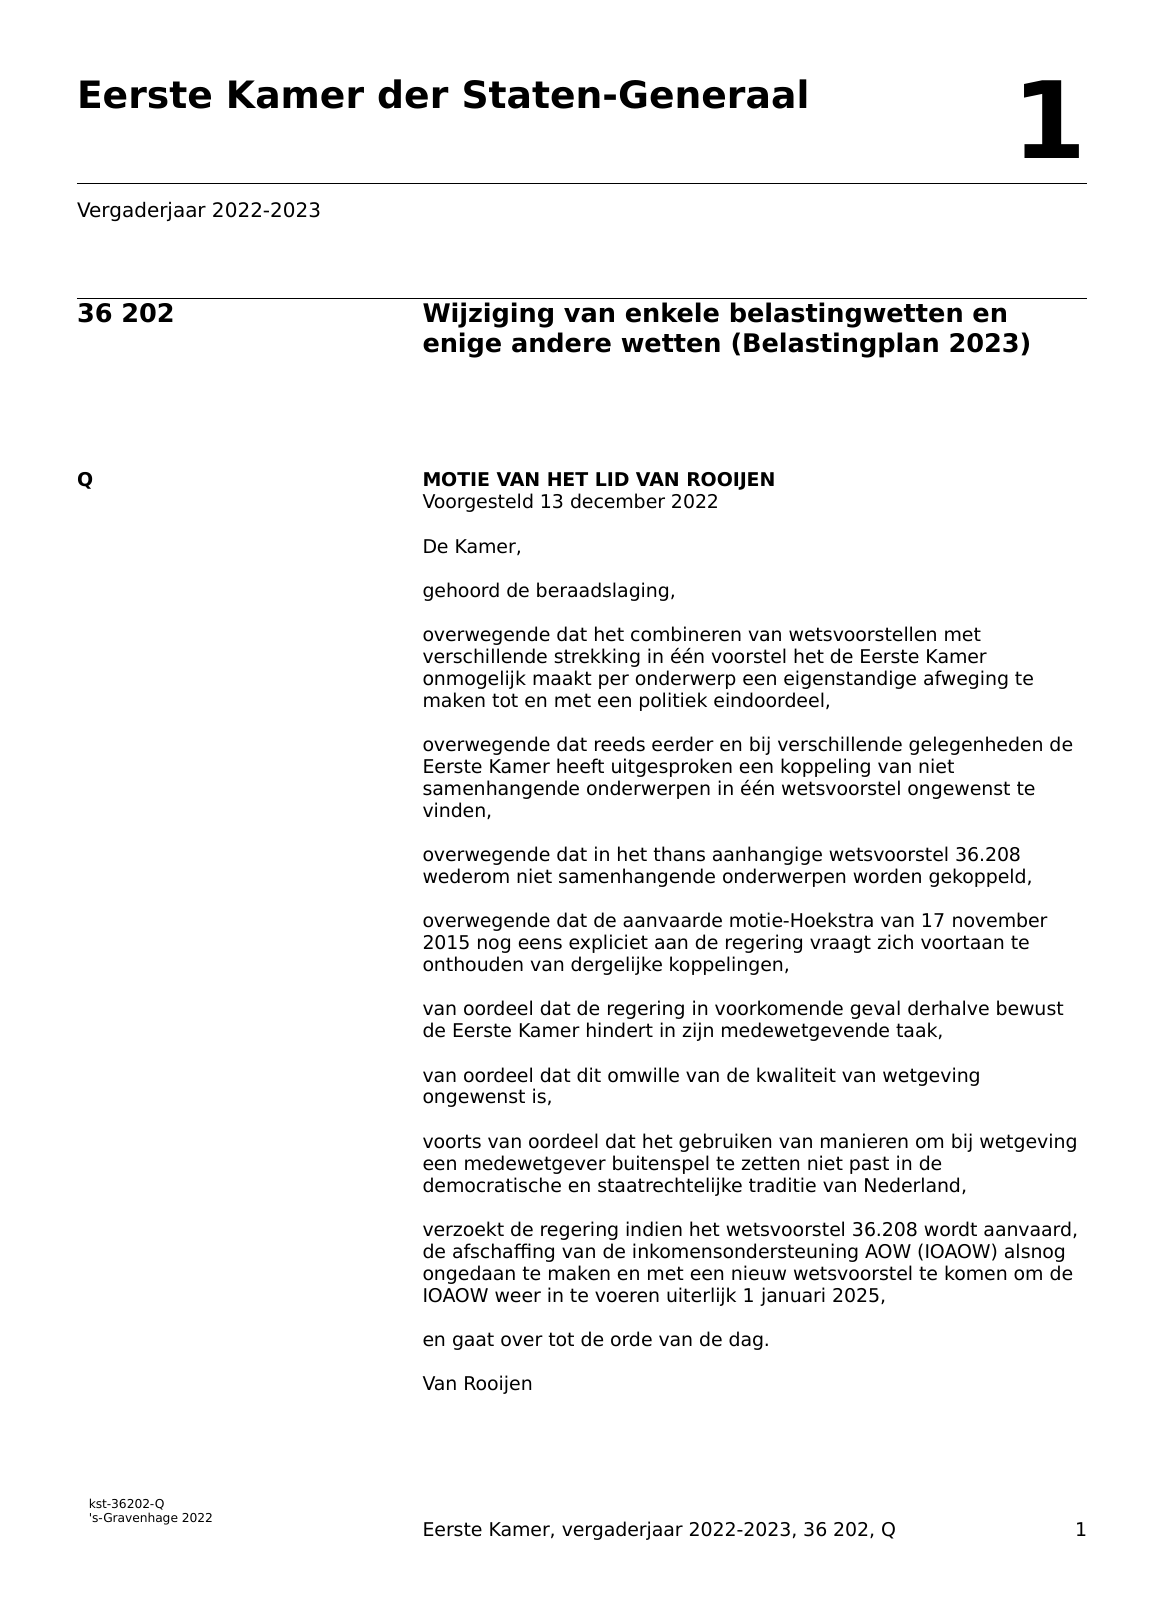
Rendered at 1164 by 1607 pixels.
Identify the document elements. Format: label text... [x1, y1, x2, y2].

table_header Eerste Kamer der Staten-Generaal [77, 59, 886, 183]
text van oordeel dat de regering in voorkomende geval derhalve bewust de Eerste Kamer hindert in zijn medewetgevende taak, [422, 998, 1087, 1042]
text 's-Gravenhage 2022 [88, 1511, 323, 1525]
text verzoekt de regering indien het wetsvoorstel 36.208 wordt aanvaard, de afschaffing van de inkomensondersteuning AOW (IOAOW) alsnog ongedaan te maken en met een nieuw wetsvoorstel te komen om de IOAOW weer in te voeren uiterlijk 1 januari 2025, [422, 1219, 1087, 1307]
table_cell Vergaderjaar 2022-2023 [77, 184, 1087, 298]
text overwegende dat reeds eerder en bij verschillende gelegenheden de Eerste Kamer heeft uitgesproken een koppeling van niet samenhangende onderwerpen in één wetsvoorstel ongewenst te vinden, [422, 734, 1087, 822]
text kst-36202-Q [88, 1497, 323, 1511]
text en gaat over tot de orde van de dag. [422, 1329, 1087, 1351]
subtitle 36 202 Wijziging van enkele belastingwetten en enige andere wetten (Belastingplan 2023) [77, 299, 1087, 358]
text Voorgesteld 13 december 2022 [422, 491, 1087, 513]
text voorts van oordeel dat het gebruiken van manieren om bij wetgeving een medewetgever buitenspel te zetten niet past in de democratische en staatrechtelijke traditie van Nederland, [422, 1131, 1087, 1197]
table_header 1 [886, 59, 1087, 183]
text overwegende dat het combineren van wetsvoorstellen met verschillende strekking in één voorstel het de Eerste Kamer onmogelijk maakt per onderwerp een eigenstandige afweging te maken tot en met een politiek eindoordeel, [422, 624, 1087, 712]
text gehoord de beraadslaging, [422, 580, 1087, 602]
subtitle Q MOTIE VAN HET LID VAN ROOIJEN [77, 469, 1087, 491]
text overwegende dat de aanvaarde motie-Hoekstra van 17 november 2015 nog eens expliciet aan de regering vraagt zich voortaan te onthouden van dergelijke koppelingen, [422, 910, 1087, 976]
text De Kamer, [422, 536, 1087, 557]
text van oordeel dat dit omwille van de kwaliteit van wetgeving ongewenst is, [422, 1064, 1087, 1108]
text Van Rooijen [422, 1373, 1087, 1395]
text overwegende dat in het thans aanhangige wetsvoorstel 36.208 wederom niet samenhangende onderwerpen worden gekoppeld, [422, 844, 1087, 888]
